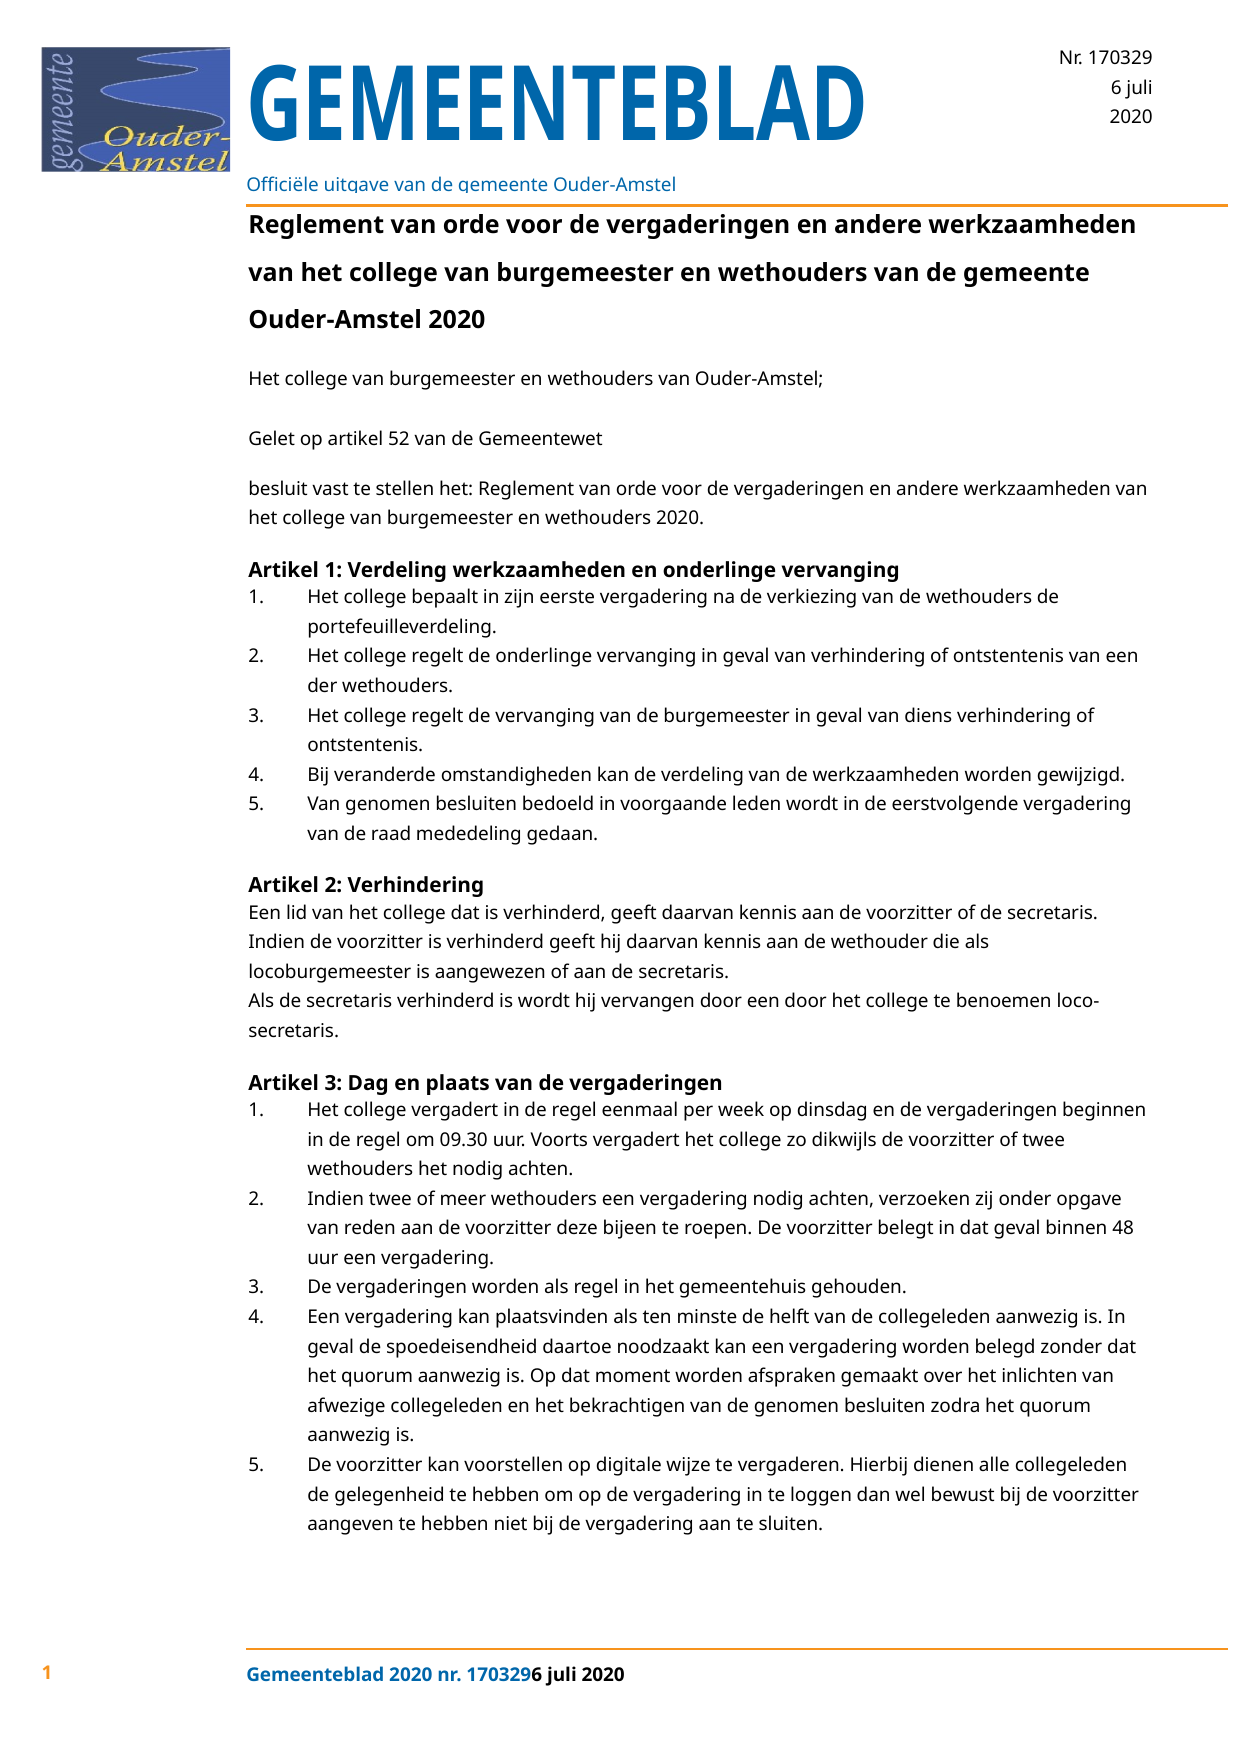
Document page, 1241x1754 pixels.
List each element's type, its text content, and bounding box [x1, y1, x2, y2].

list Het college vergadert in de regel eenmaal per week op dinsdag en de vergaderingen beginnen in de regel om 09.30 uur. Voorts vergadert het college zo dikwijls de voorzitter of twee wethouders het nodig achten. [248, 1096, 1152, 1181]
list Bij veranderde omstandigheden kan de verdeling van de werkzaamheden worden gewijzigd. [248, 761, 1152, 787]
list Het college bepaalt in zijn eerste vergadering na de verkiezing van de wethouders de portefeuilleverdeling. [248, 583, 1152, 639]
text Reglement van orde voor de vergaderingen en andere werkzaamheden van het college van burgemeester en wethouders van de gemeente Ouder-Amstel 2020 [248, 207, 1152, 336]
list Het college regelt de vervanging van de burgemeester in geval van diens verhindering of ontstentenis. [248, 702, 1152, 757]
text Artikel 2: Verhindering [248, 871, 1152, 899]
list Het college regelt de onderlinge vervanging in geval van verhindering of ontstentenis van een der wethouders. [248, 643, 1152, 698]
list Van genomen besluiten bedoeld in voorgaande leden wordt in de eerstvolgende vergadering van de raad mededeling gedaan. [248, 791, 1152, 846]
text Gelet op artikel 52 van de Gemeentewet [248, 425, 1152, 450]
list Indien twee of meer wethouders een vergadering nodig achten, verzoeken zij onder opgave van reden aan de voorzitter deze bijeen te roepen. De voorzitter belegt in dat geval binnen 48 uur een vergadering. [248, 1185, 1152, 1270]
text Artikel 3: Dag en plaats van de vergaderingen [248, 1068, 1152, 1096]
text Artikel 1: Verdeling werkzaamheden en onderlinge vervanging [248, 555, 1152, 583]
list Een vergadering kan plaatsvinden als ten minste de helft van de collegeleden aanwezig is. In geval de spoedeisendheid daartoe noodzaakt kan een vergadering worden belegd zonder dat het quorum aanwezig is. Op dat moment worden afspraken gemaakt over het inlichten van afwezige collegeleden en het bekrachtigen van de genomen besluiten zodra het quorum aanwezig is. [248, 1303, 1152, 1447]
list De vergaderingen worden als regel in het gemeentehuis gehouden. [248, 1274, 1152, 1299]
list De voorzitter kan voorstellen op digitale wijze te vergaderen. Hierbij dienen alle collegeleden de gelegenheid te hebben om op de vergadering in te loggen dan wel bewust bij de voorzitter aangeven te hebben niet bij de vergadering aan te sluiten. [248, 1451, 1152, 1536]
text Als de secretaris verhinderd is wordt hij vervangen door een door het college te benoemen loco-secretaris. [248, 988, 1152, 1043]
picture [41, 47, 231, 172]
text Het college van burgemeester en wethouders van Ouder-Amstel; [248, 366, 1152, 391]
text Een lid van het college dat is verhinderd, geeft daarvan kennis aan de voorzitter of de secretaris. Indien de voorzitter is verhinderd geeft hij daarvan kennis aan de wethouder die als locoburgemeester is aangewezen of aan de secretaris. [248, 899, 1152, 984]
text besluit vast te stellen het: Reglement van orde voor de vergaderingen en andere werkzaamheden van het college van burgemeester en wethouders 2020. [248, 475, 1152, 530]
